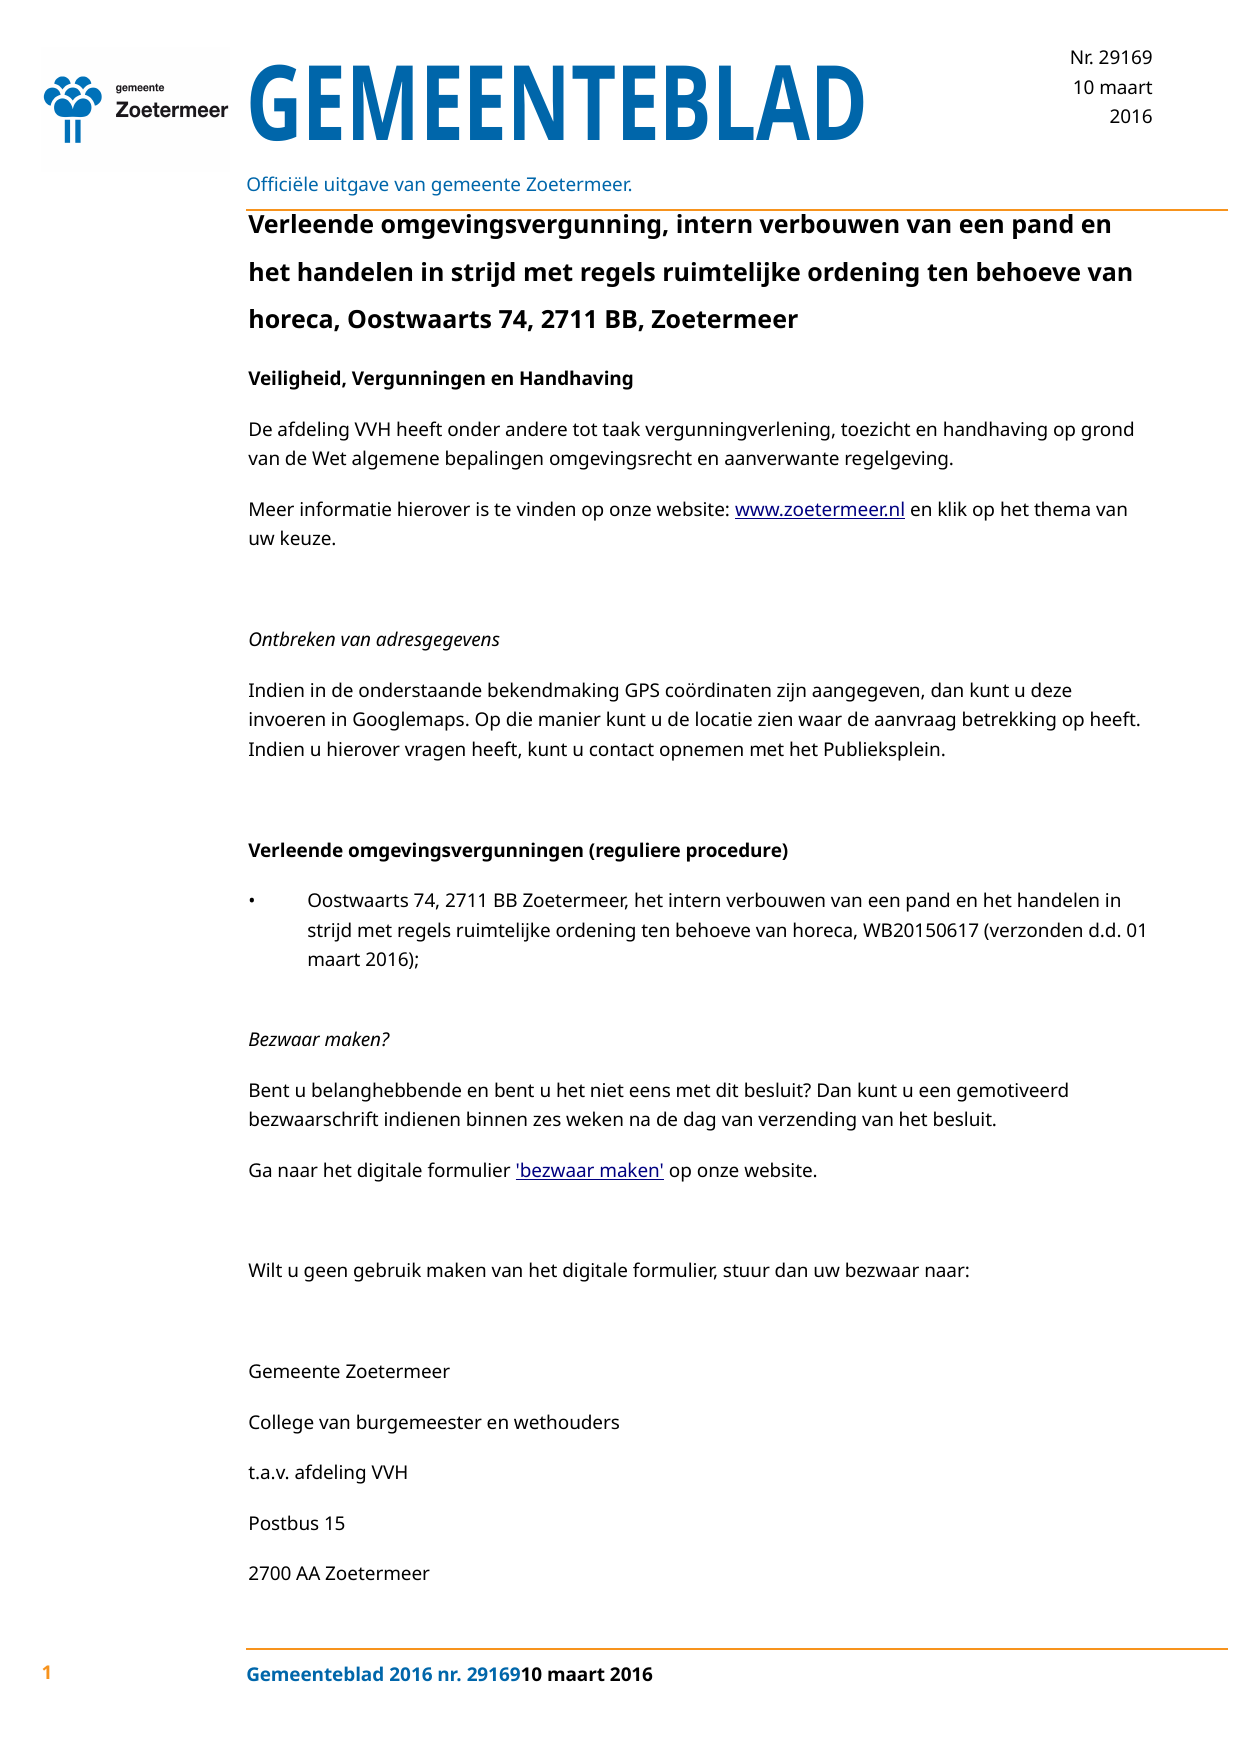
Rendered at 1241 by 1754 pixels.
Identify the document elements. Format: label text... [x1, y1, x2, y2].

text De afdeling VVH heeft onder andere tot taak vergunningverlening, toezicht en handhaving op grond van de Wet algemene bepalingen omgevingsrecht en aanverwante regelgeving. [248, 416, 1152, 471]
text Wilt u geen gebruik maken van het digitale formulier, stuur dan uw bezwaar naar: [248, 1258, 1152, 1283]
text Indien in de onderstaande bekendmaking GPS coördinaten zijn aangegeven, dan kunt u deze invoeren in Googlemaps. Op die manier kunt u de locatie zien waar de aanvraag betrekking op heeft. Indien u hierover vragen heeft, kunt u contact opnemen met het Publieksplein. [248, 677, 1152, 762]
text Postbus 15 [248, 1510, 1152, 1535]
list Oostwaarts 74, 2711 BB Zoetermeer, het intern verbouwen van een pand en het handelen in strijd met regels ruimtelijke ordening ten behoeve van horeca, WB20150617 (verzonden d.d. 01 maart 2016); [248, 887, 1152, 972]
text 2700 AA Zoetermeer [248, 1560, 1152, 1586]
text College van burgemeester en wethouders [248, 1409, 1152, 1434]
text Gemeente Zoetermeer [248, 1358, 1152, 1384]
picture [41, 47, 231, 172]
text t.a.v. afdeling VVH [248, 1459, 1152, 1485]
text Veiligheid, Vergunningen en Handhaving [248, 366, 1152, 391]
text Bent u belanghebbende en bent u het niet eens met dit besluit? Dan kunt u een gemotiveerd bezwaarschrift indienen binnen zes weken na de dag van verzending van het besluit. [248, 1077, 1152, 1132]
text Meer informatie hierover is te vinden op onze website: www.zoetermeer.nl en klik op het thema van uw keuze. [248, 496, 1152, 551]
text Verleende omgevingsvergunning, intern verbouwen van een pand en het handelen in strijd met regels ruimtelijke ordening ten behoeve van horeca, Oostwaarts 74, 2711 BB, Zoetermeer [248, 211, 1152, 336]
text Ga naar het digitale formulier 'bezwaar maken' op onze website. [248, 1157, 1152, 1182]
text Ontbreken van adresgegevens [248, 626, 1152, 652]
text Verleende omgevingsvergunningen (reguliere procedure) [248, 837, 1152, 862]
text Bezwaar maken? [248, 1026, 1152, 1052]
